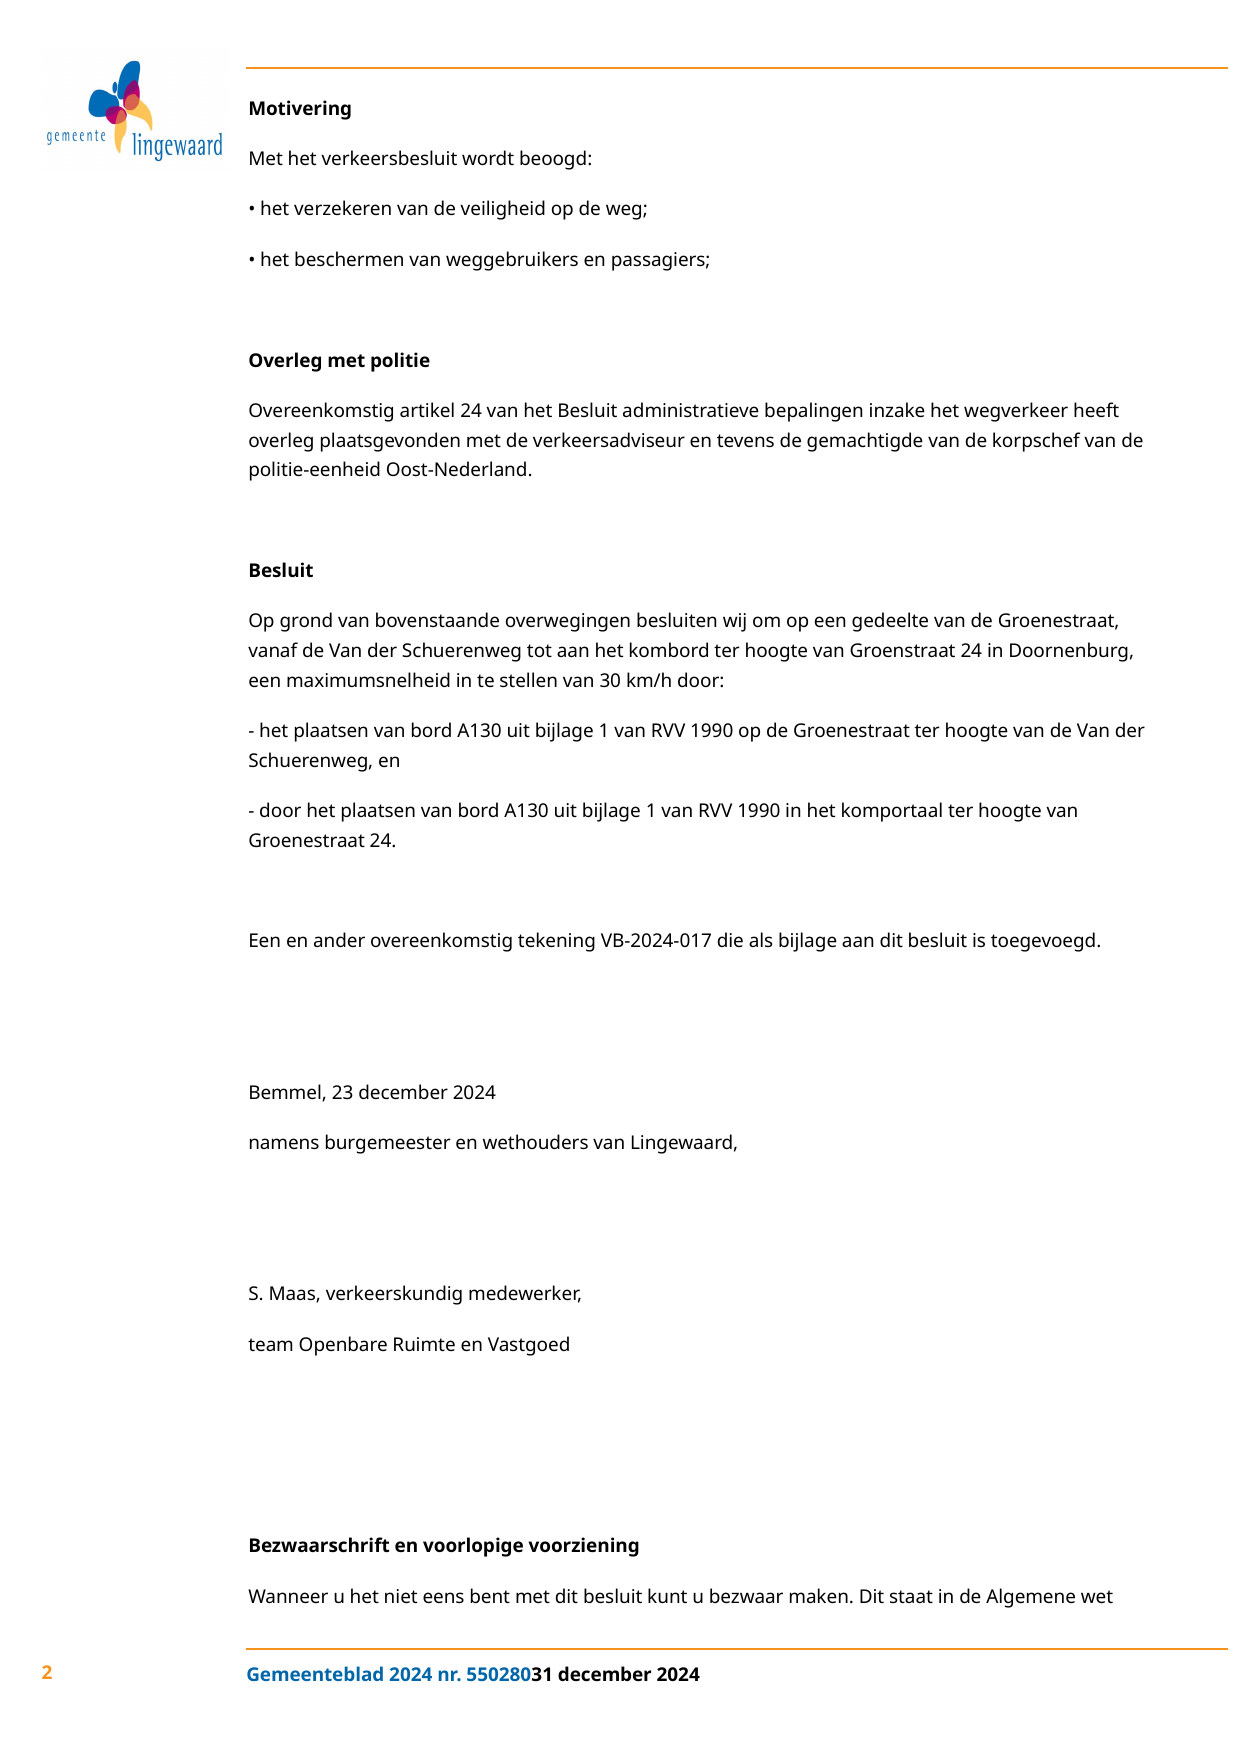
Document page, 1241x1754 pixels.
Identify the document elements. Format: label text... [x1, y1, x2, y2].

text • het verzekeren van de veiligheid op de weg; [248, 196, 1152, 221]
text Wanneer u het niet eens bent met dit besluit kunt u bezwaar maken. Dit staat in de Algemene wet [248, 1583, 1152, 1609]
text Met het verkeersbesluit wordt beoogd: [248, 145, 1152, 171]
text Motivering [248, 95, 1152, 121]
text namens burgemeester en wethouders van Lingewaard, [248, 1129, 1152, 1155]
text Bemmel, 23 december 2024 [248, 1079, 1152, 1105]
text S. Maas, verkeerskundig medewerker, [248, 1281, 1152, 1306]
text Overeenkomstig artikel 24 van het Besluit administratieve bepalingen inzake het wegverkeer heeft overleg plaatsgevonden met de verkeersadviseur en tevens de gemachtigde van de korpschef van de politie-eenheid Oost-Nederland. [248, 397, 1152, 482]
text team Openbare Ruimte en Vastgoed [248, 1331, 1152, 1357]
picture [41, 47, 231, 172]
text Overleg met politie [248, 347, 1152, 373]
text • het beschermen van weggebruikers en passagiers; [248, 246, 1152, 272]
text Besluit [248, 557, 1152, 583]
text - door het plaatsen van bord A130 uit bijlage 1 van RVV 1990 in het komportaal ter hoogte van Groenestraat 24. [248, 797, 1152, 853]
text - het plaatsen van bord A130 uit bijlage 1 van RVV 1990 op de Groenestraat ter hoogte van de Van der Schuerenweg, en [248, 717, 1152, 773]
text Bezwaarschrift en voorlopige voorziening [248, 1533, 1152, 1558]
text Een en ander overeenkomstig tekening VB-2024-017 die als bijlage aan dit besluit is toegevoegd. [248, 928, 1152, 953]
text Op grond van bovenstaande overwegingen besluiten wij om op een gedeelte van de Groenestraat, vanaf de Van der Schuerenweg tot aan het kombord ter hoogte van Groenstraat 24 in Doornenburg, een maximumsnelheid in te stellen van 30 km/h door: [248, 608, 1152, 693]
